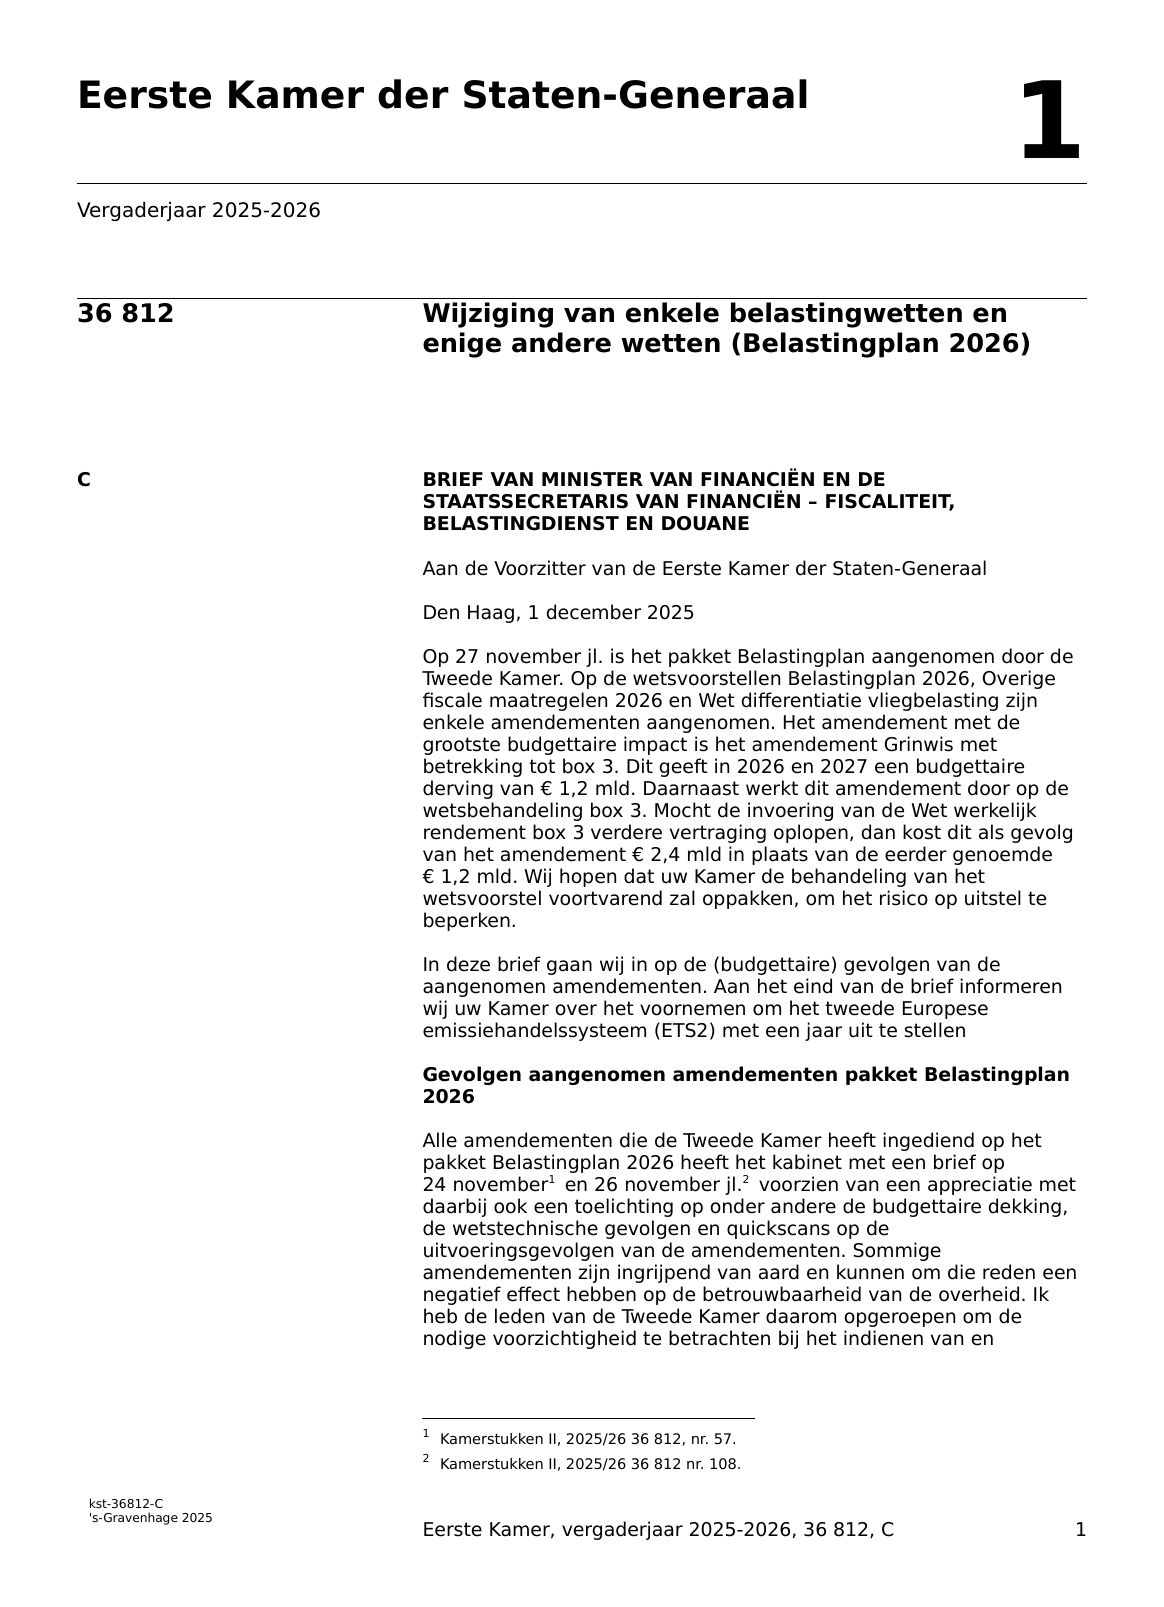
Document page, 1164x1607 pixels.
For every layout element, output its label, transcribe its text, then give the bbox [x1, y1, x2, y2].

text In deze brief gaan wij in op de (budgettaire) gevolgen van de aangenomen amendementen. Aan het eind van de brief informeren wij uw Kamer over het voornemen om het tweede Europese emissiehandelssysteem (ETS2) met een jaar uit te stellen [422, 954, 1087, 1042]
text Alle amendementen die de Tweede Kamer heeft ingediend op het pakket Belastingplan 2026 heeft het kabinet met een brief op 24 november en 26 november jl. voorzien van een appreciatie met daarbij ook een toelichting op onder andere de budgettaire dekking, de wetstechnische gevolgen en quickscans op de uitvoeringsgevolgen van de amendementen. Sommige amendementen zijn ingrijpend van aard en kunnen om die reden een negatief effect hebben op de betrouwbaarheid van de overheid. Ik heb de leden van de Tweede Kamer daarom opgeroepen om de nodige voorzichtigheid te betrachten bij het indienen van en [422, 1130, 1087, 1350]
text 's-Gravenhage 2025 [88, 1511, 323, 1525]
subtitle 36 812 Wijziging van enkele belastingwetten en enige andere wetten (Belastingplan 2026) [77, 299, 1087, 358]
table_header Eerste Kamer der Staten-Generaal [77, 59, 886, 183]
text kst-36812-C [88, 1497, 323, 1511]
text Kamerstukken II, 2025/26 36 812, nr. 57. [422, 1427, 1087, 1449]
subtitle Gevolgen aangenomen amendementen pakket Belastingplan 2026 [422, 1064, 1087, 1108]
text Kamerstukken II, 2025/26 36 812 nr. 108. [422, 1452, 1087, 1474]
text Den Haag, 1 december 2025 [422, 602, 1087, 624]
table_header 1 [886, 59, 1087, 183]
subtitle C BRIEF VAN MINISTER VAN FINANCIËN EN DE STAATSSECRETARIS VAN FINANCIËN – FISCALITEIT, BELASTINGDIENST EN DOUANE [77, 469, 1087, 535]
text Op 27 november jl. is het pakket Belastingplan aangenomen door de Tweede Kamer. Op de wetsvoorstellen Belastingplan 2026, Overige fiscale maatregelen 2026 en Wet differentiatie vliegbelasting zijn enkele amendementen aangenomen. Het amendement met de grootste budgettaire impact is het amendement Grinwis met betrekking tot box 3. Dit geeft in 2026 en 2027 een budgettaire derving van € 1,2 mld. Daarnaast werkt dit amendement door op de wetsbehandeling box 3. Mocht de invoering van de Wet werkelijk rendement box 3 verdere vertraging oplopen, dan kost dit als gevolg van het amendement € 2,4 mld in plaats van de eerder genoemde € 1,2 mld. Wij hopen dat uw Kamer de behandeling van het wetsvoorstel voortvarend zal oppakken, om het risico op uitstel te beperken. [422, 646, 1087, 932]
table_cell Vergaderjaar 2025-2026 [77, 184, 1087, 298]
text Aan de Voorzitter van de Eerste Kamer der Staten-Generaal [422, 557, 1087, 579]
